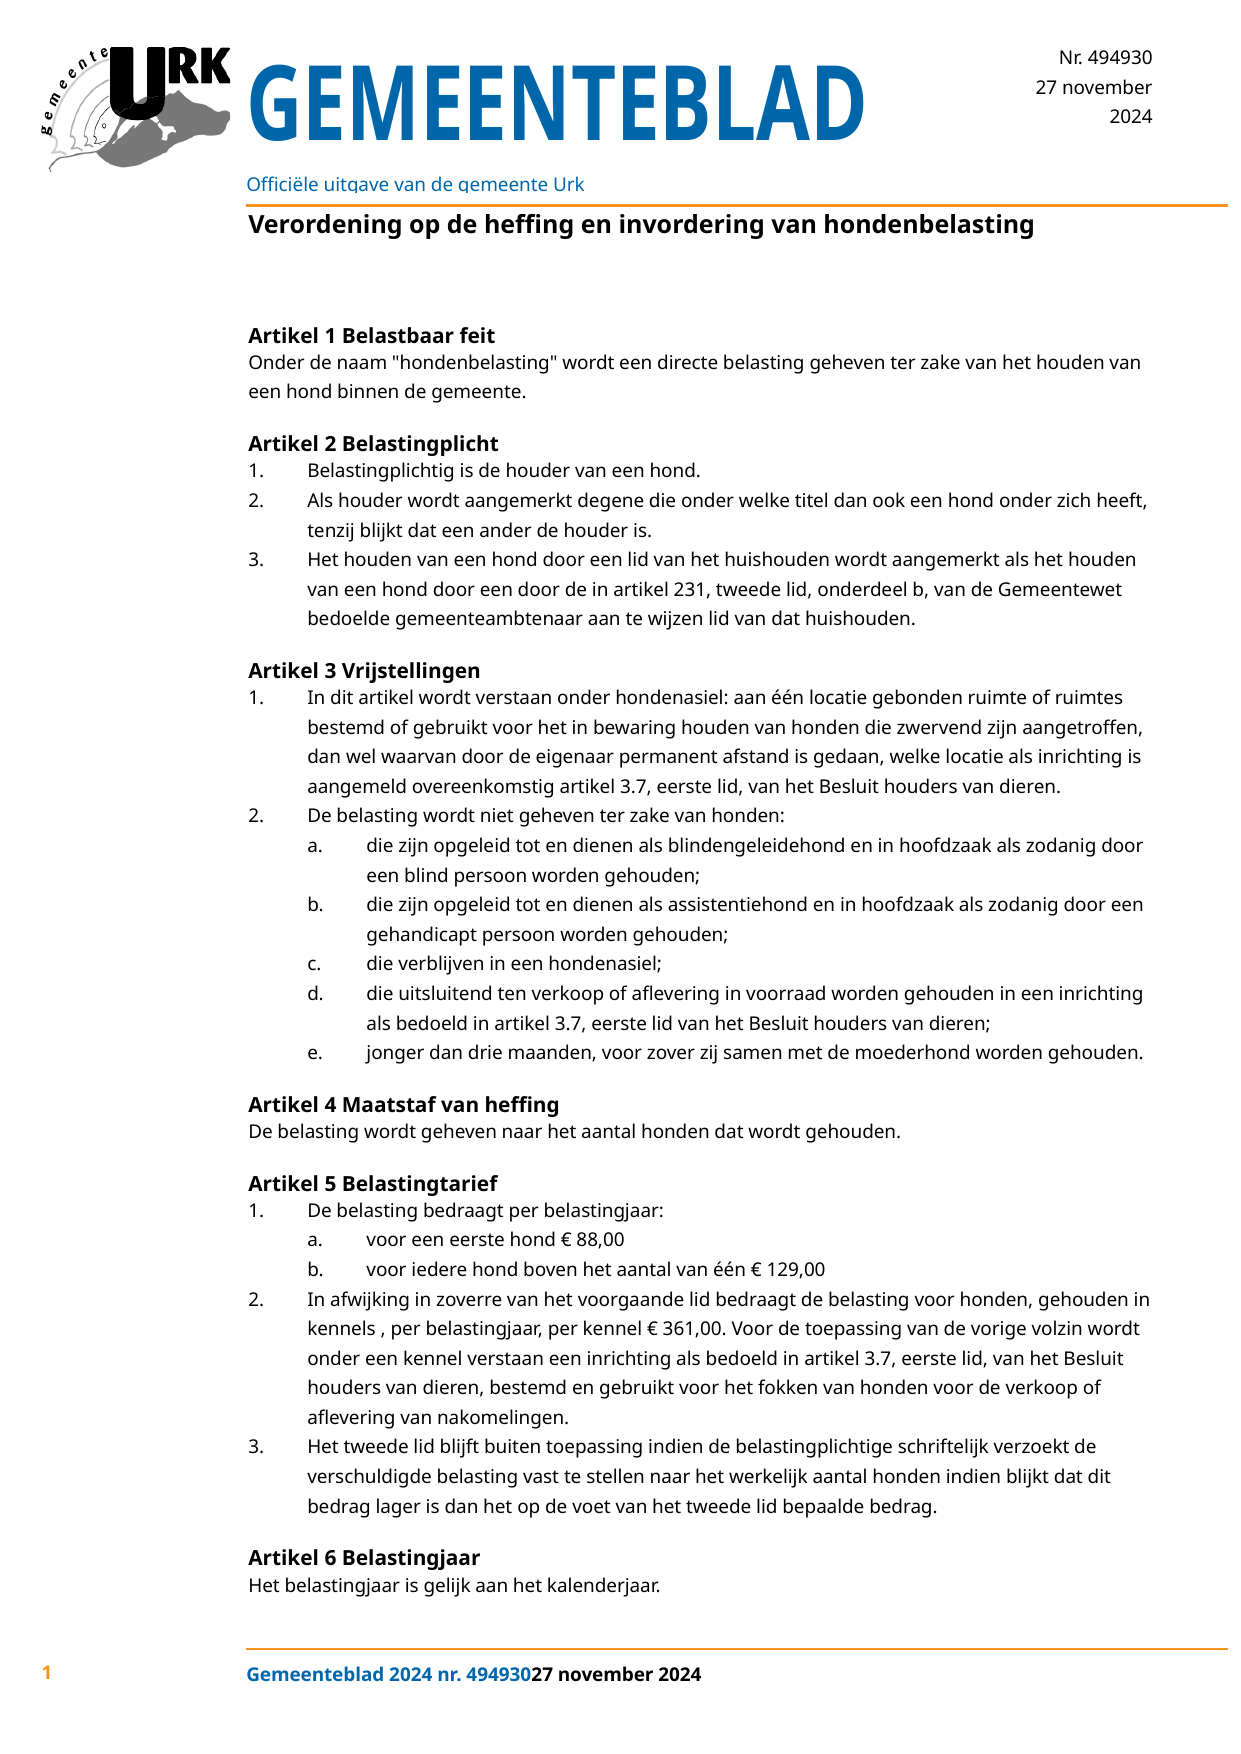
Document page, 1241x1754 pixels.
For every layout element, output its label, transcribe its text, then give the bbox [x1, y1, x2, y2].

list voor iedere hond boven het aantal van één € 129,00 [307, 1256, 1152, 1282]
text De belasting wordt geheven naar het aantal honden dat wordt gehouden. [248, 1118, 1152, 1144]
list voor een eerste hond € 88,00 [307, 1227, 1152, 1252]
list Het houden van een hond door een lid van het huishouden wordt aangemerkt als het houden van een hond door een door de in artikel 231, tweede lid, onderdeel b, van de Gemeentewet bedoelde gemeenteambtenaar aan te wijzen lid van dat huishouden. [248, 546, 1152, 631]
text Onder de naam "hondenbelasting" wordt een directe belasting geheven ter zake van het houden van een hond binnen de gemeente. [248, 349, 1152, 404]
list De belasting bedraagt per belastingjaar: [248, 1197, 1152, 1223]
list De belasting wordt niet geheven ter zake van honden: [248, 803, 1152, 828]
list Als houder wordt aangemerkt degene die onder welke titel dan ook een hond onder zich heeft, tenzij blijkt dat een ander de houder is. [248, 487, 1152, 542]
list In afwijking in zoverre van het voorgaande lid bedraagt de belasting voor honden, gehouden in kennels , per belastingjaar, per kennel € 361,00. Voor de toepassing van de vorige volzin wordt onder een kennel verstaan een inrichting als bedoeld in artikel 3.7, eerste lid, van het Besluit houders van dieren, bestemd en gebruikt voor het fokken van honden voor de verkoop of aflevering van nakomelingen. [248, 1286, 1152, 1430]
list jonger dan drie maanden, voor zover zij samen met de moederhond worden gehouden. [307, 1039, 1152, 1065]
list Belastingplichtig is de houder van een hond. [248, 458, 1152, 483]
list die zijn opgeleid tot en dienen als assistentiehond en in hoofdzaak als zodanig door een gehandicapt persoon worden gehouden; [307, 891, 1152, 947]
text Het belastingjaar is gelijk aan het kalenderjaar. [248, 1572, 1152, 1597]
text Artikel 3 Vrijstellingen [248, 656, 1152, 684]
text Artikel 5 Belastingtarief [248, 1169, 1152, 1197]
list Het tweede lid blijft buiten toepassing indien de belastingplichtige schriftelijk verzoekt de verschuldigde belasting vast te stellen naar het werkelijk aantal honden indien blijkt dat dit bedrag lager is dan het op de voet van het tweede lid bepaalde bedrag. [248, 1434, 1152, 1519]
text Artikel 4 Maatstaf van heffing [248, 1090, 1152, 1118]
text Artikel 1 Belastbaar feit [248, 321, 1152, 349]
text Artikel 6 Belastingjaar [248, 1543, 1152, 1572]
list die verblijven in een hondenasiel; [307, 951, 1152, 976]
list In dit artikel wordt verstaan onder hondenasiel: aan één locatie gebonden ruimte of ruimtes bestemd of gebruikt voor het in bewaring houden van honden die zwervend zijn aangetroffen, dan wel waarvan door de eigenaar permanent afstand is gedaan, welke locatie als inrichting is aangemeld overeenkomstig artikel 3.7, eerste lid, van het Besluit houders van dieren. [248, 684, 1152, 799]
picture [41, 47, 231, 172]
text Verordening op de heffing en invordering van hondenbelasting [248, 207, 1152, 241]
list die zijn opgeleid tot en dienen als blindengeleidehond en in hoofdzaak als zodanig door een blind persoon worden gehouden; [307, 832, 1152, 888]
text Artikel 2 Belastingplicht [248, 429, 1152, 458]
list die uitsluitend ten verkoop of aflevering in voorraad worden gehouden in een inrichting als bedoeld in artikel 3.7, eerste lid van het Besluit houders van dieren; [307, 980, 1152, 1036]
